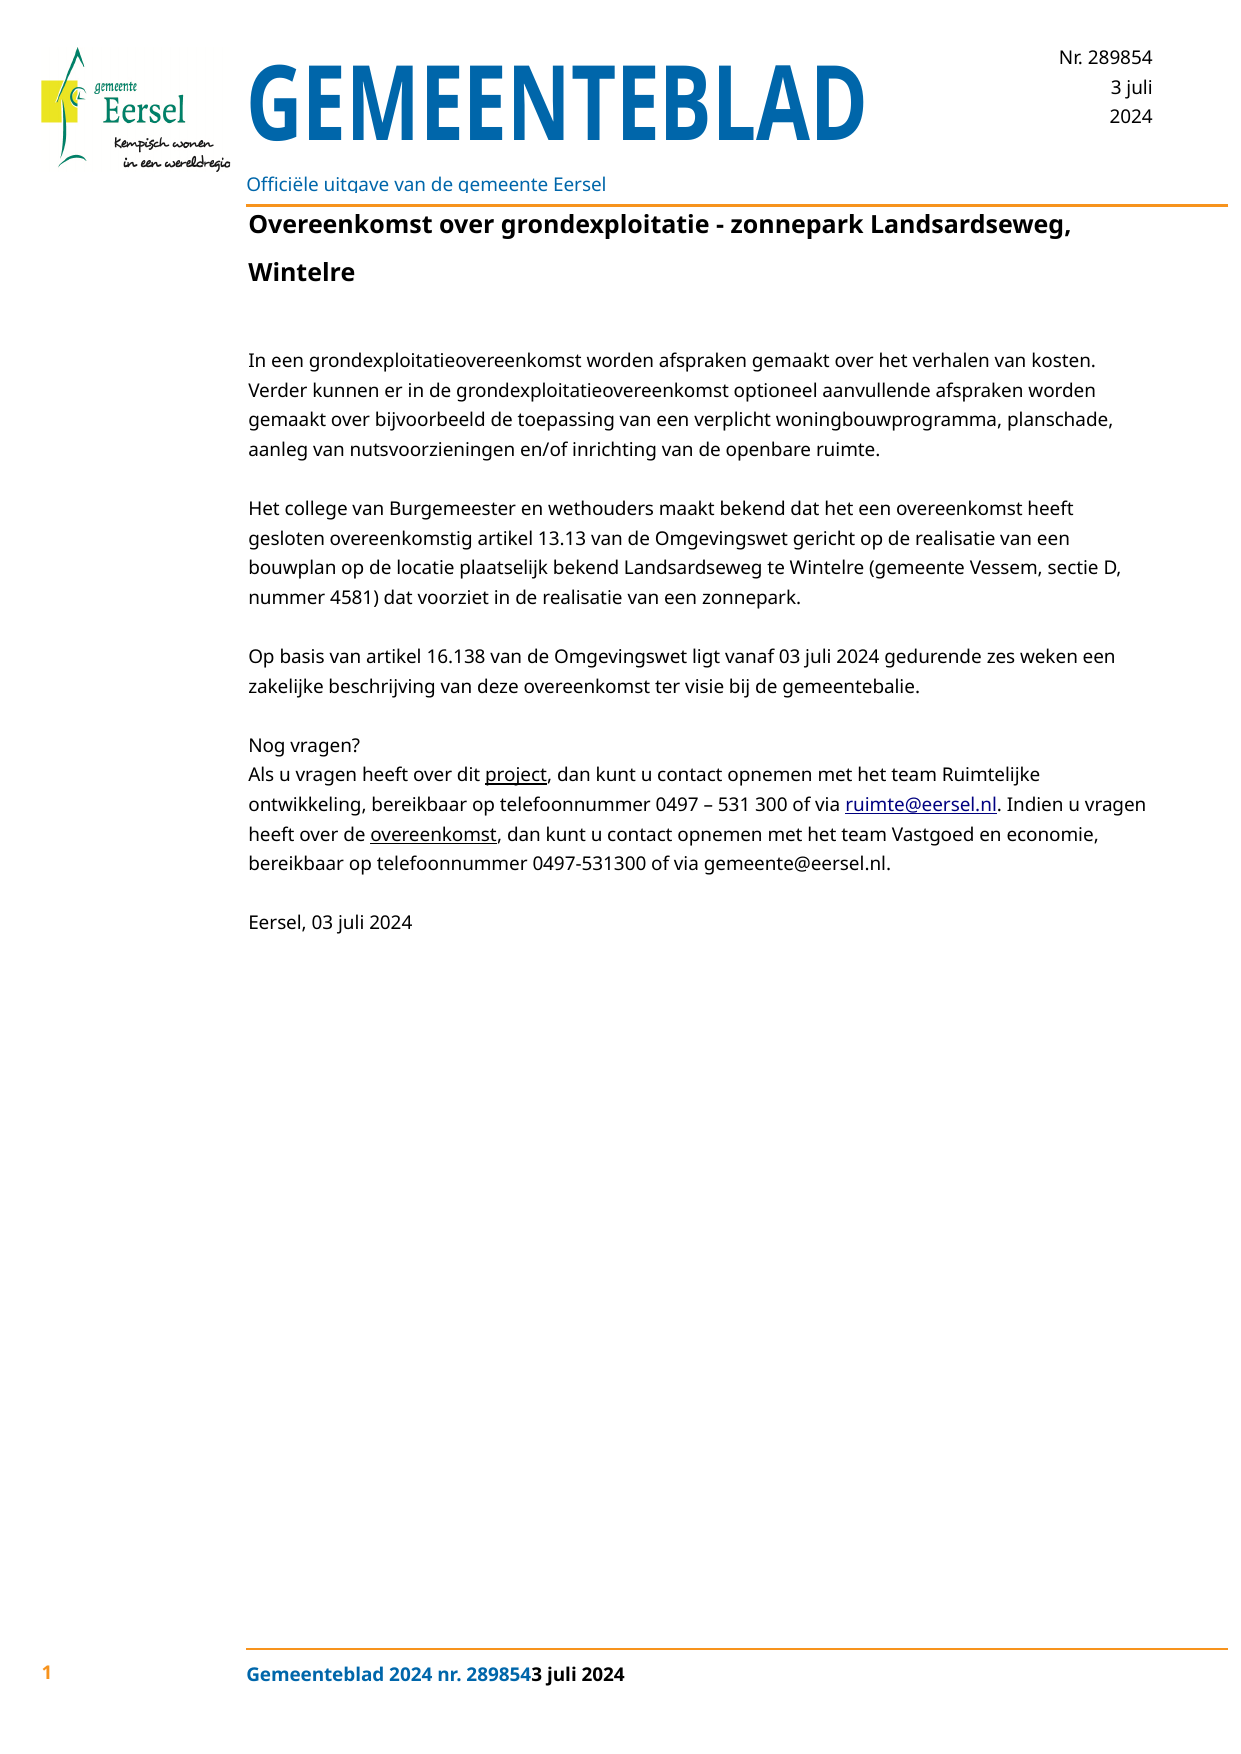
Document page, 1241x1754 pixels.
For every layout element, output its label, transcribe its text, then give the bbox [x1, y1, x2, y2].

text Als u vragen heeft over dit project, dan kunt u contact opnemen met het team Ruimtelijke ontwikkeling, bereikbaar op telefoonnummer 0497 – 531 300 of via ruimte@eersel.nl. Indien u vragen heeft over de overeenkomst, dan kunt u contact opnemen met het team Vastgoed en economie, bereikbaar op telefoonnummer 0497-531300 of via gemeente@eersel.nl. [248, 762, 1152, 876]
picture [41, 47, 231, 172]
text Nog vragen? [248, 732, 1152, 758]
text Overeenkomst over grondexploitatie - zonnepark Landsardseweg, Wintelre [248, 207, 1152, 288]
text In een grondexploitatieovereenkomst worden afspraken gemaakt over het verhalen van kosten. Verder kunnen er in de grondexploitatieovereenkomst optioneel aanvullende afspraken worden gemaakt over bijvoorbeeld de toepassing van een verplicht woningbouwprogramma, planschade, aanleg van nutsvoorzieningen en/of inrichting van de openbare ruimte. [248, 347, 1152, 462]
text Eersel, 03 juli 2024 [248, 909, 1152, 935]
text Het college van Burgemeester en wethouders maakt bekend dat het een overeenkomst heeft gesloten overeenkomstig artikel 13.13 van de Omgevingswet gericht op de realisatie van een bouwplan op de locatie plaatselijk bekend Landsardseweg te Wintelre (gemeente Vessem, sectie D, nummer 4581) dat voorziet in de realisatie van een zonnepark. [248, 495, 1152, 610]
text Op basis van artikel 16.138 van de Omgevingswet ligt vanaf 03 juli 2024 gedurende zes weken een zakelijke beschrijving van deze overeenkomst ter visie bij de gemeentebalie. [248, 643, 1152, 699]
